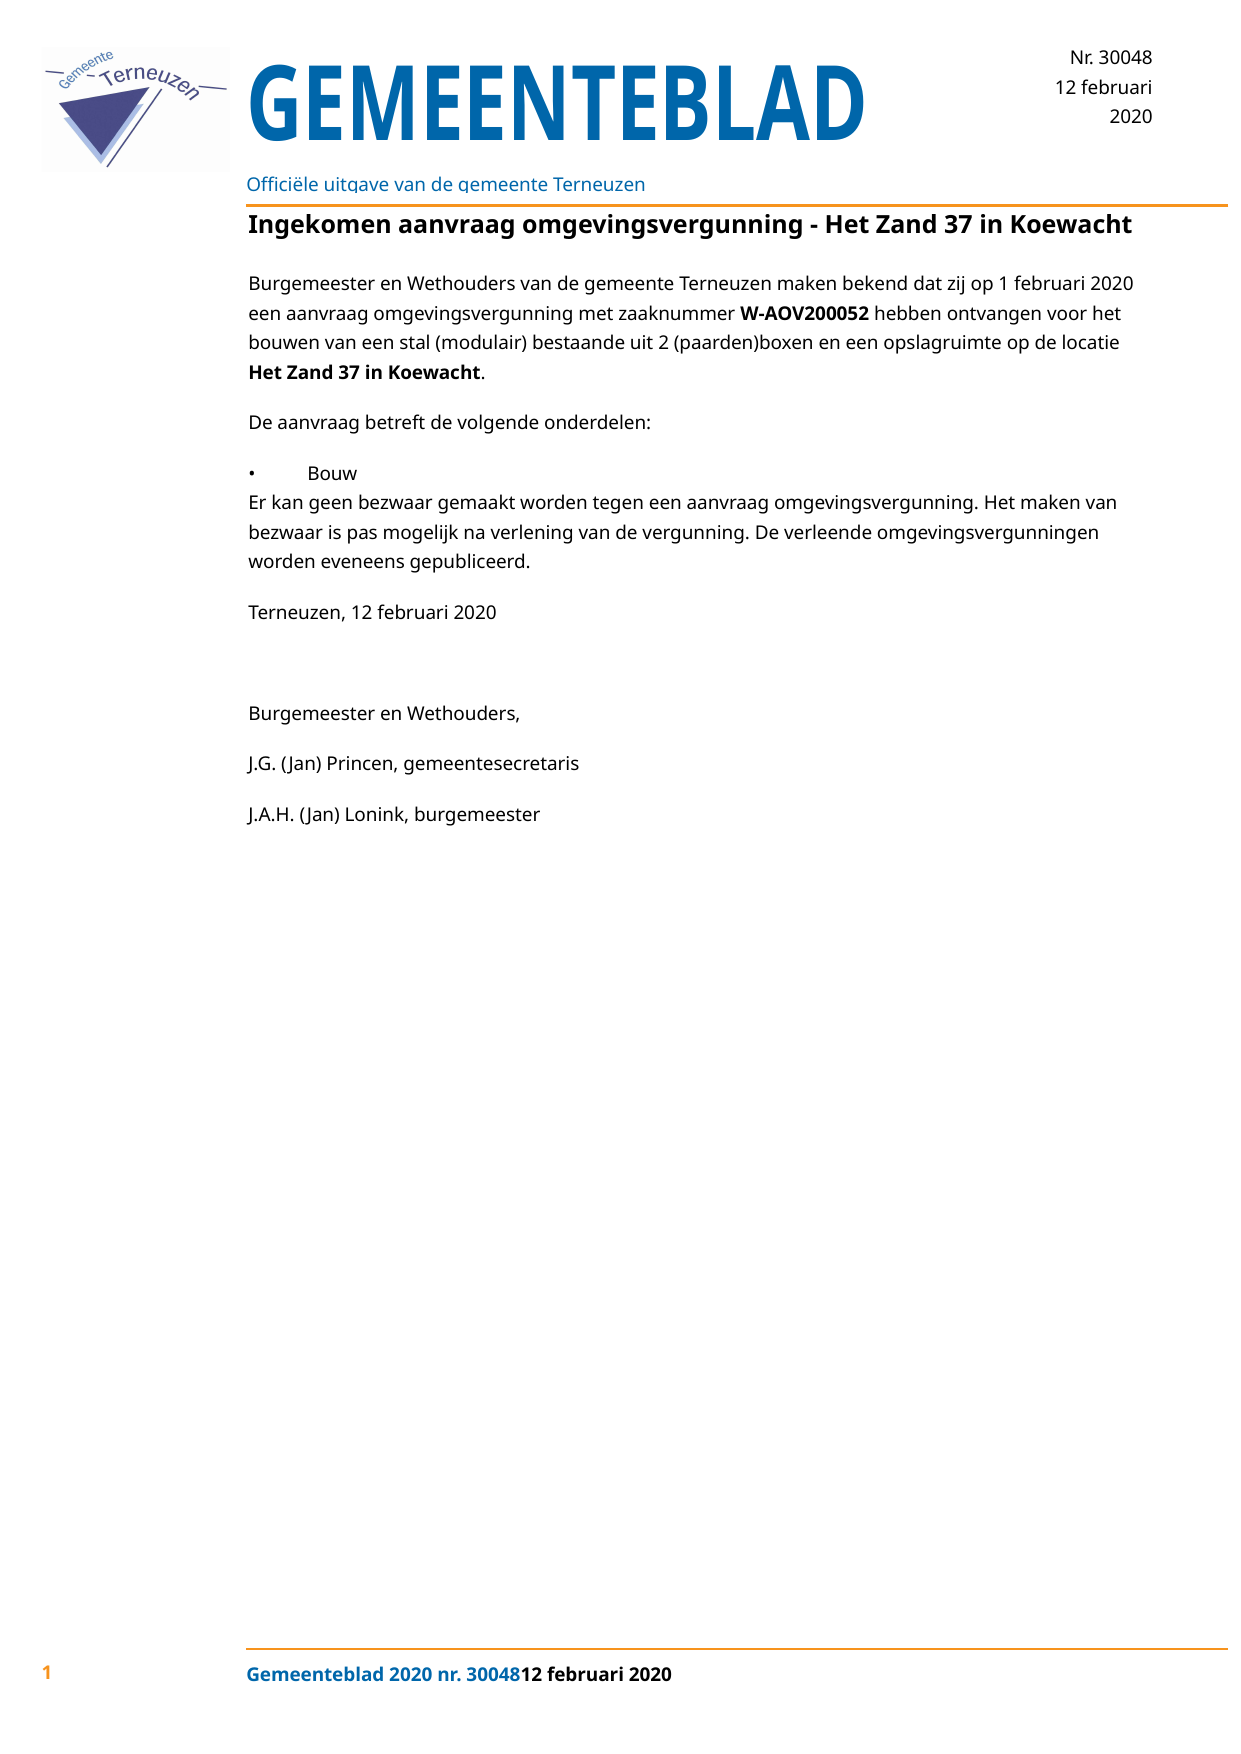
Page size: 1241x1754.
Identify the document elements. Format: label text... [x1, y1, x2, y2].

text Er kan geen bezwaar gemaakt worden tegen een aanvraag omgevingsvergunning. Het maken van bezwaar is pas mogelijk na verlening van de vergunning. De verleende omgevingsvergunningen worden eveneens gepubliceerd. [248, 489, 1152, 574]
text De aanvraag betreft de volgende onderdelen: [248, 409, 1152, 435]
text Ingekomen aanvraag omgevingsvergunning - Het Zand 37 in Koewacht [248, 207, 1152, 241]
text Burgemeester en Wethouders, [248, 700, 1152, 726]
text J.G. (Jan) Princen, gemeentesecretaris [248, 750, 1152, 776]
text Burgemeester en Wethouders van de gemeente Terneuzen maken bekend dat zij op 1 februari 2020 een aanvraag omgevingsvergunning met zaaknummer W-AOV200052 hebben ontvangen voor het bouwen van een stal (modulair) bestaande uit 2 (paarden)boxen en een opslagruimte op de locatie Het Zand 37 in Koewacht. [248, 270, 1152, 385]
picture [41, 47, 231, 172]
text J.A.H. (Jan) Lonink, burgemeester [248, 801, 1152, 826]
list Bouw [248, 460, 1152, 486]
text Terneuzen, 12 februari 2020 [248, 599, 1152, 625]
